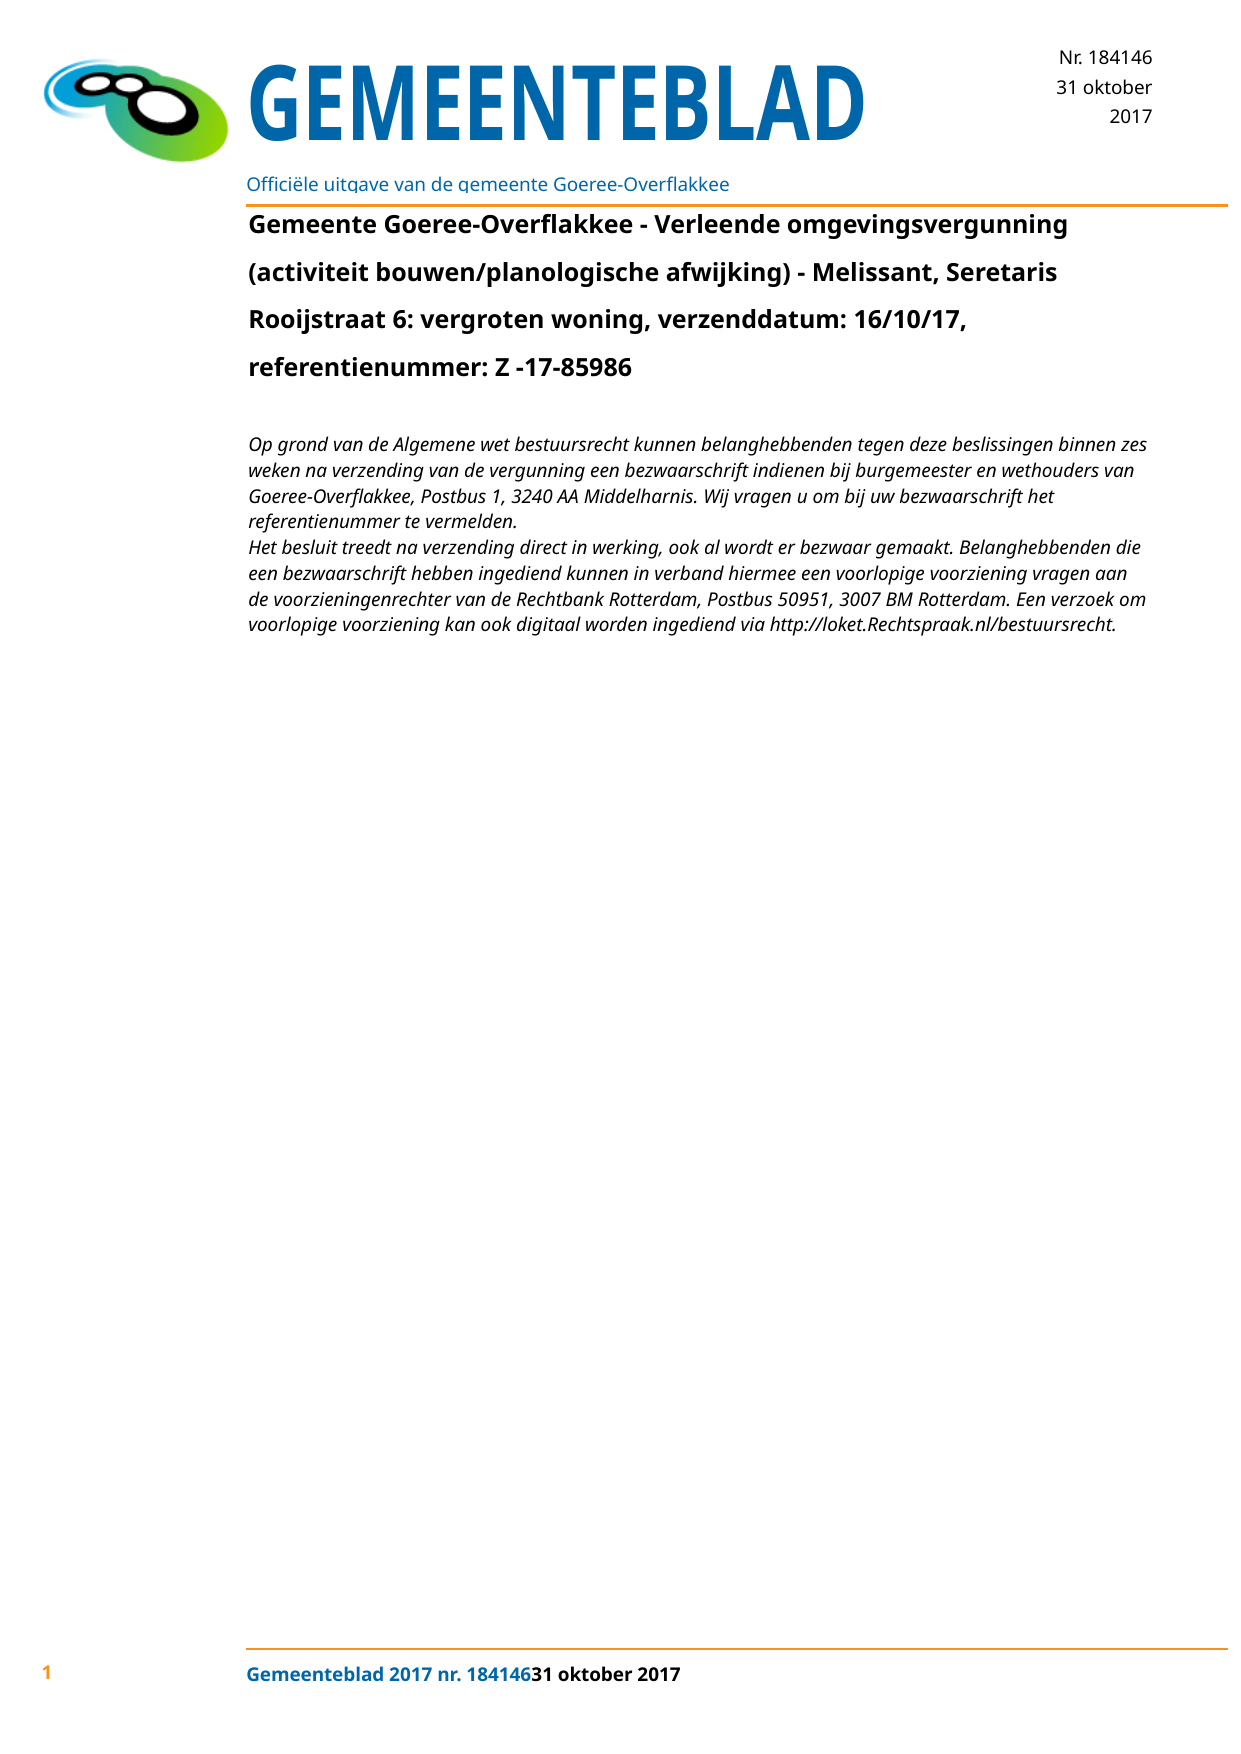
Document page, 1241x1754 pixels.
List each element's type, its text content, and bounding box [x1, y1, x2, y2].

text Op grond van de Algemene wet bestuursrecht kunnen belanghebbenden tegen deze beslissingen binnen zes weken na verzending van de vergunning een bezwaarschrift indienen bij burgemeester en wethouders van Goeree-Overflakkee, Postbus 1, 3240 AA Middelharnis. Wij vragen u om bij uw bezwaarschrift het referentienummer te vermelden. [248, 431, 1152, 534]
text Het besluit treedt na verzending direct in werking, ook al wordt er bezwaar gemaakt. Belanghebbenden die een bezwaarschrift hebben ingediend kunnen in verband hiermee een voorlopige voorziening vragen aan de voorzieningenrechter van de Rechtbank Rotterdam, Postbus 50951, 3007 BM Rotterdam. Een verzoek om voorlopige voorziening kan ook digitaal worden ingediend via http://loket.Rechtspraak.nl/bestuursrecht. [248, 534, 1152, 637]
text Gemeente Goeree-Overflakkee - Verleende omgevingsvergunning (activiteit bouwen/planologische afwijking) - Melissant, Seretaris Rooijstraat 6: vergroten woning, verzenddatum: 16/10/17, referentienummer: Z -17-85986 [248, 207, 1152, 384]
picture [41, 47, 231, 172]
